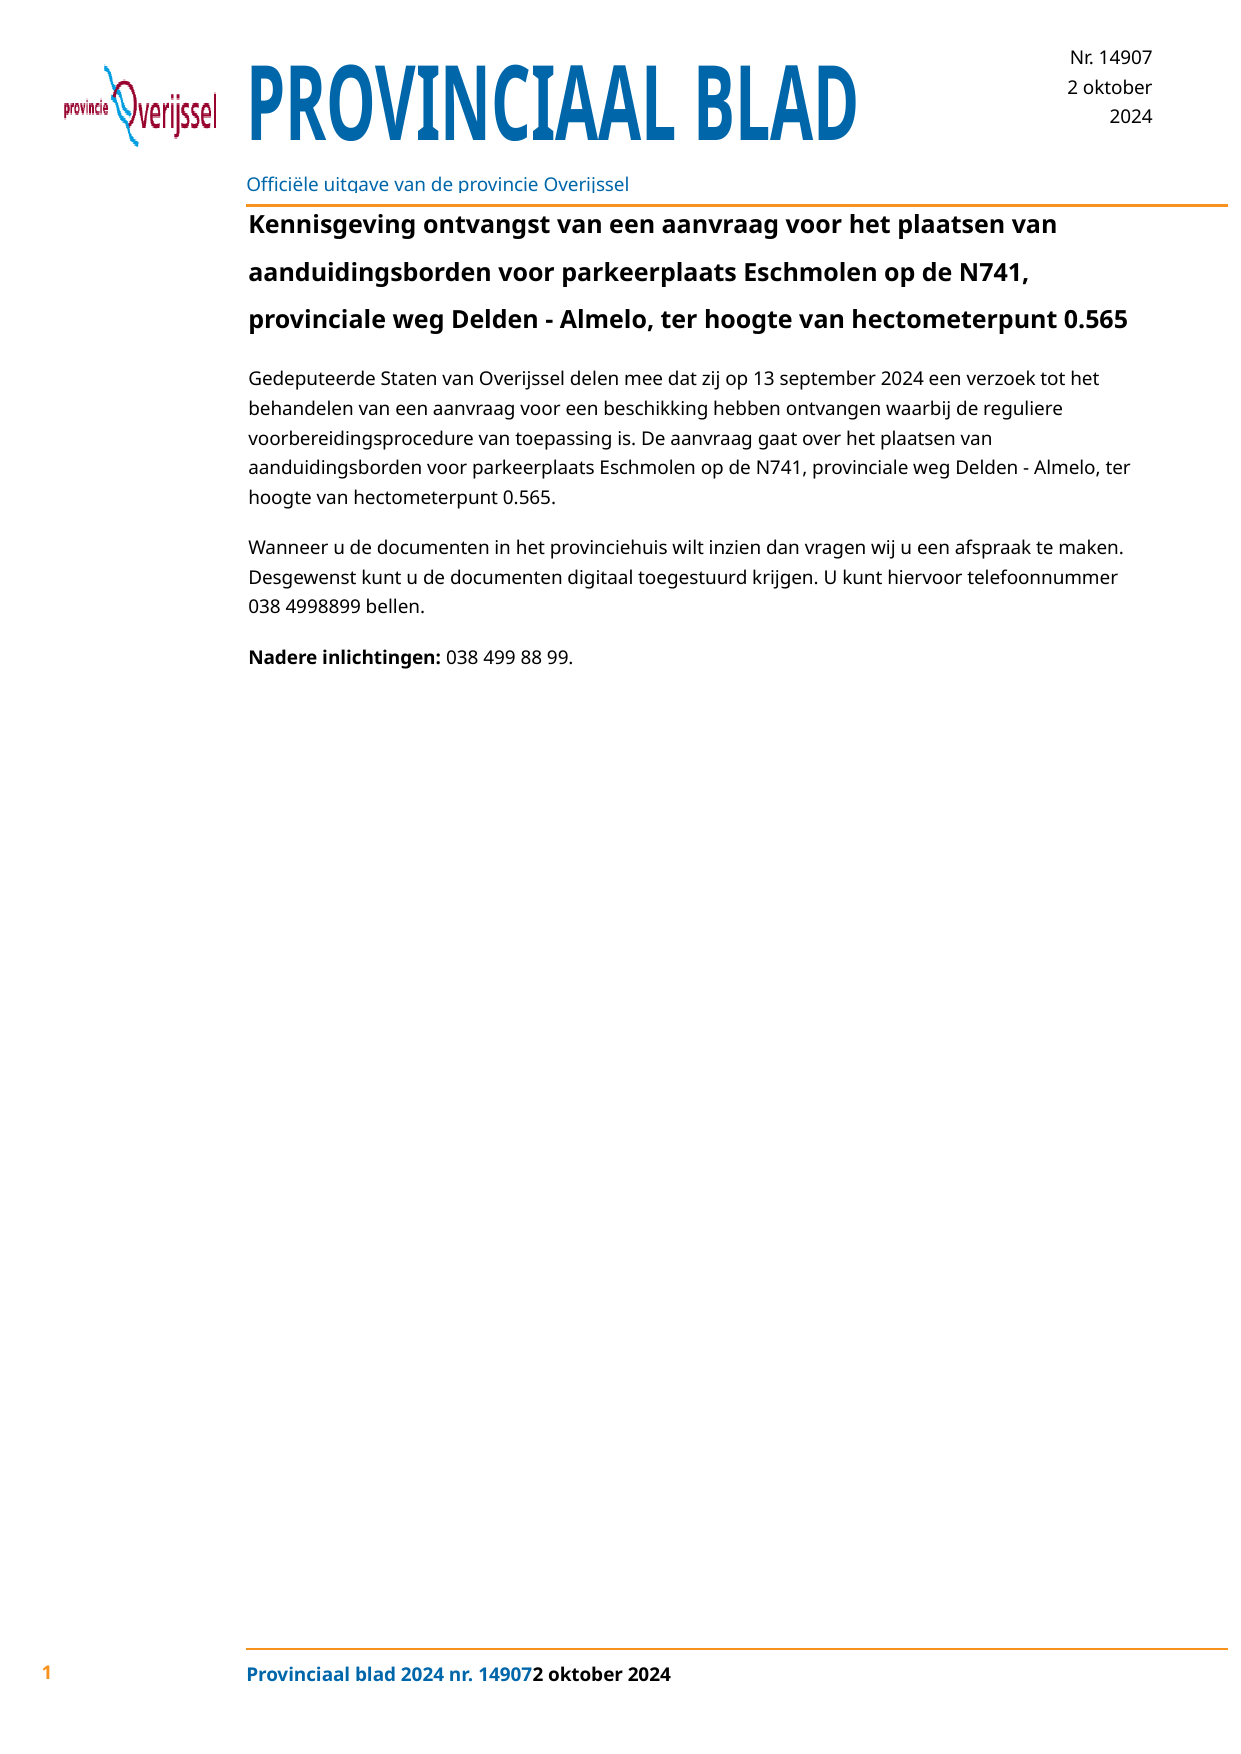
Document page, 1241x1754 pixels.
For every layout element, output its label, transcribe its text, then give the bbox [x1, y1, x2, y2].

text Gedeputeerde Staten van Overijssel delen mee dat zij op 13 september 2024 een verzoek tot het behandelen van een aanvraag voor een beschikking hebben ontvangen waarbij de reguliere voorbereidingsprocedure van toepassing is. De aanvraag gaat over het plaatsen van aanduidingsborden voor parkeerplaats Eschmolen op de N741, provinciale weg Delden - Almelo, ter hoogte van hectometerpunt 0.565. [248, 366, 1152, 509]
text Kennisgeving ontvangst van een aanvraag voor het plaatsen van aanduidingsborden voor parkeerplaats Eschmolen op de N741, provinciale weg Delden - Almelo, ter hoogte van hectometerpunt 0.565 [248, 207, 1152, 336]
text Nadere inlichtingen: 038 499 88 99. [248, 644, 1152, 669]
picture [41, 47, 231, 172]
text Wanneer u de documenten in het provinciehuis wilt inzien dan vragen wij u een afspraak te maken. Desgewenst kunt u de documenten digitaal toegestuurd krijgen. U kunt hiervoor telefoonnummer 038 4998899 bellen. [248, 534, 1152, 619]
